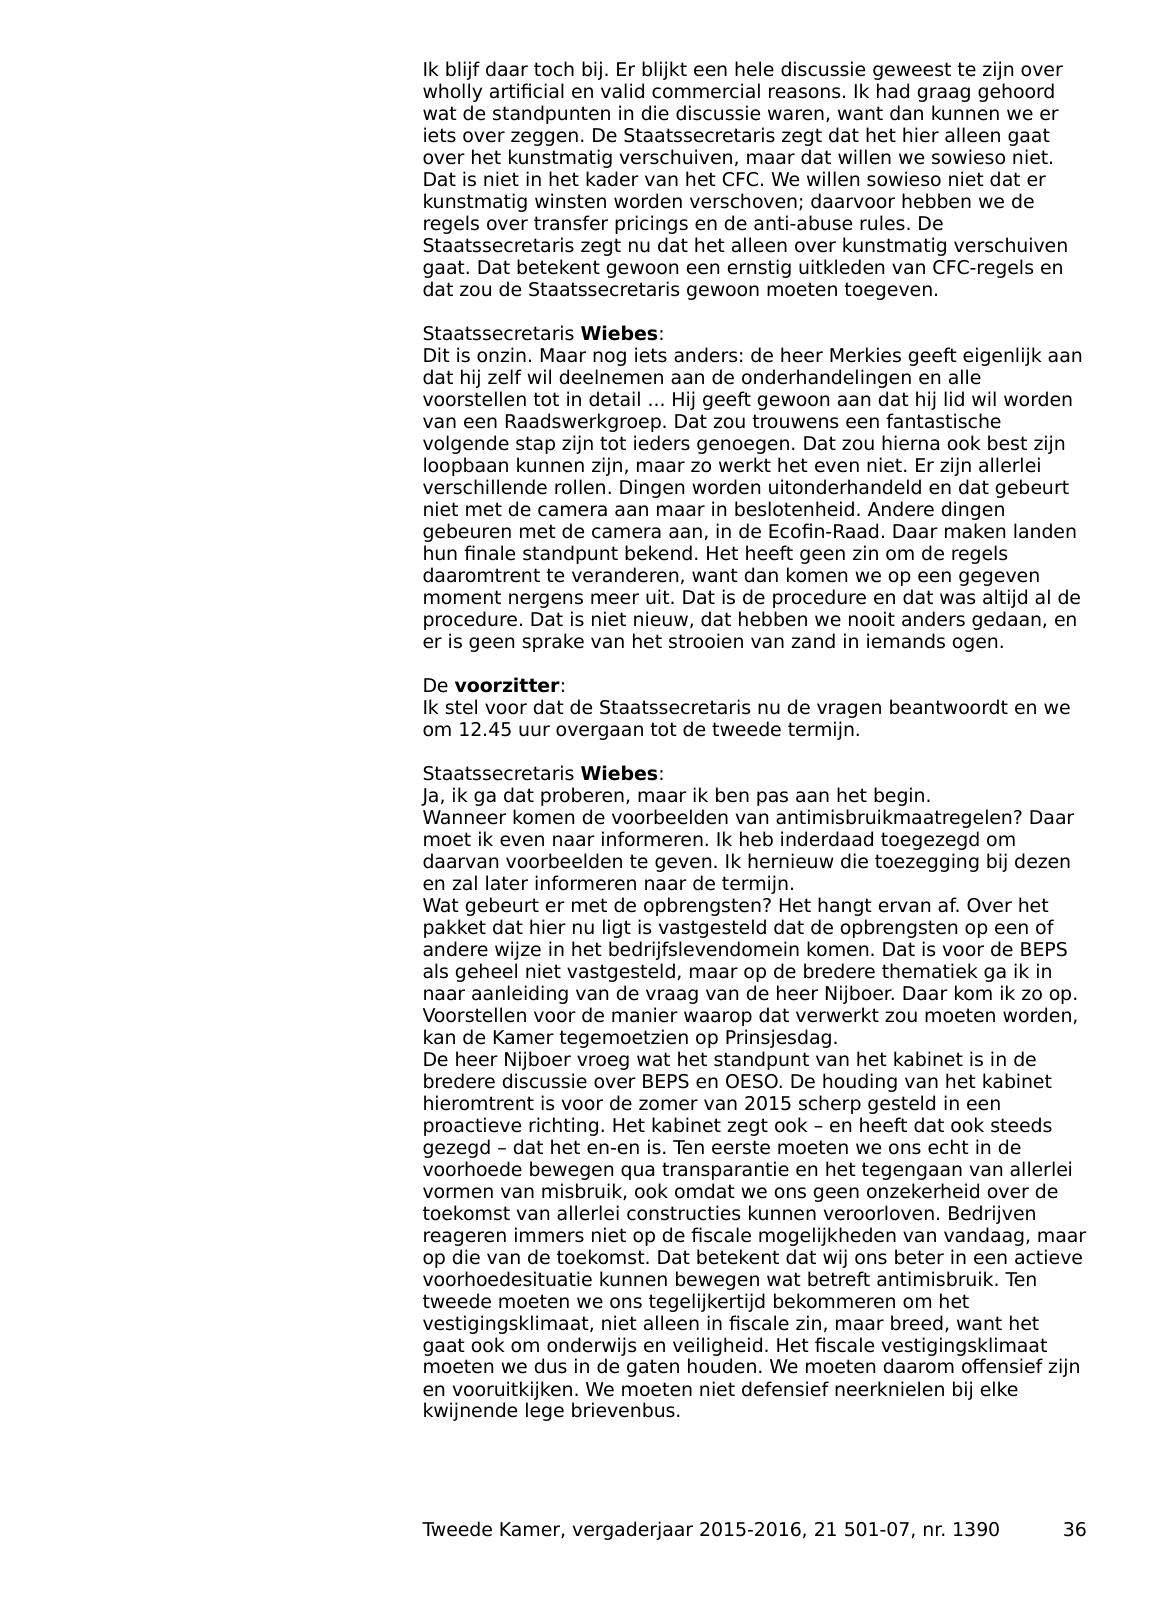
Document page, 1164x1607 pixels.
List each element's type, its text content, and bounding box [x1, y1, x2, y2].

text Ik blijf daar toch bij. Er blijkt een hele discussie geweest te zijn over wholly artificial en valid commercial reasons. Ik had graag gehoord wat de standpunten in die discussie waren, want dan kunnen we er iets over zeggen. De Staatssecretaris zegt dat het hier alleen gaat over het kunstmatig verschuiven, maar dat willen we sowieso niet. Dat is niet in het kader van het CFC. We willen sowieso niet dat er kunstmatig winsten worden verschoven; daarvoor hebben we de regels over transfer pricings en de anti-abuse rules. De Staatssecretaris zegt nu dat het alleen over kunstmatig verschuiven gaat. Dat betekent gewoon een ernstig uitkleden van CFC-regels en dat zou de Staatssecretaris gewoon moeten toegeven. [422, 59, 1087, 301]
text Staatssecretaris Wiebes: [422, 323, 1087, 345]
text Wat gebeurt er met de opbrengsten? Het hangt ervan af. Over het pakket dat hier nu ligt is vastgesteld dat de opbrengsten op een of andere wijze in het bedrijfslevendomein komen. Dat is voor de BEPS als geheel niet vastgesteld, maar op de bredere thematiek ga ik in naar aanleiding van de vraag van de heer Nijboer. Daar kom ik zo op. Voorstellen voor de manier waarop dat verwerkt zou moeten worden, kan de Kamer tegemoetzien op Prinsjesdag. [422, 895, 1087, 1049]
text Ja, ik ga dat proberen, maar ik ben pas aan het begin. [422, 785, 1087, 807]
text Ik stel voor dat de Staatssecretaris nu de vragen beantwoordt en we om 12.45 uur overgaan tot de tweede termijn. [422, 697, 1087, 741]
text Dit is onzin. Maar nog iets anders: de heer Merkies geeft eigenlijk aan dat hij zelf wil deelnemen aan de onderhandelingen en alle voorstellen tot in detail ... Hij geeft gewoon aan dat hij lid wil worden van een Raadswerkgroep. Dat zou trouwens een fantastische volgende stap zijn tot ieders genoegen. Dat zou hierna ook best zijn loopbaan kunnen zijn, maar zo werkt het even niet. Er zijn allerlei verschillende rollen. Dingen worden uitonderhandeld en dat gebeurt niet met de camera aan maar in beslotenheid. Andere dingen gebeuren met de camera aan, in de Ecofin-Raad. Daar maken landen hun finale standpunt bekend. Het heeft geen zin om de regels daaromtrent te veranderen, want dan komen we op een gegeven moment nergens meer uit. Dat is de procedure en dat was altijd al de procedure. Dat is niet nieuw, dat hebben we nooit anders gedaan, en er is geen sprake van het strooien van zand in iemands ogen. [422, 345, 1087, 653]
text Staatssecretaris Wiebes: [422, 763, 1087, 785]
text De voorzitter: [422, 675, 1087, 697]
text De heer Nijboer vroeg wat het standpunt van het kabinet is in de bredere discussie over BEPS en OESO. De houding van het kabinet hieromtrent is voor de zomer van 2015 scherp gesteld in een proactieve richting. Het kabinet zegt ook – en heeft dat ook steeds gezegd – dat het en-en is. Ten eerste moeten we ons echt in de voorhoede bewegen qua transparantie en het tegengaan van allerlei vormen van misbruik, ook omdat we ons geen onzekerheid over de toekomst van allerlei constructies kunnen veroorloven. Bedrijven reageren immers niet op de fiscale mogelijkheden van vandaag, maar op die van de toekomst. Dat betekent dat wij ons beter in een actieve voorhoedesituatie kunnen bewegen wat betreft antimisbruik. Ten tweede moeten we ons tegelijkertijd bekommeren om het vestigingsklimaat, niet alleen in fiscale zin, maar breed, want het gaat ook om onderwijs en veiligheid. Het fiscale vestigingsklimaat moeten we dus in de gaten houden. We moeten daarom offensief zijn en vooruitkijken. We moeten niet defensief neerknielen bij elke kwijnende lege brievenbus. [422, 1049, 1087, 1422]
text Wanneer komen de voorbeelden van antimisbruikmaatregelen? Daar moet ik even naar informeren. Ik heb inderdaad toegezegd om daarvan voorbeelden te geven. Ik hernieuw die toezegging bij dezen en zal later informeren naar de termijn. [422, 807, 1087, 895]
